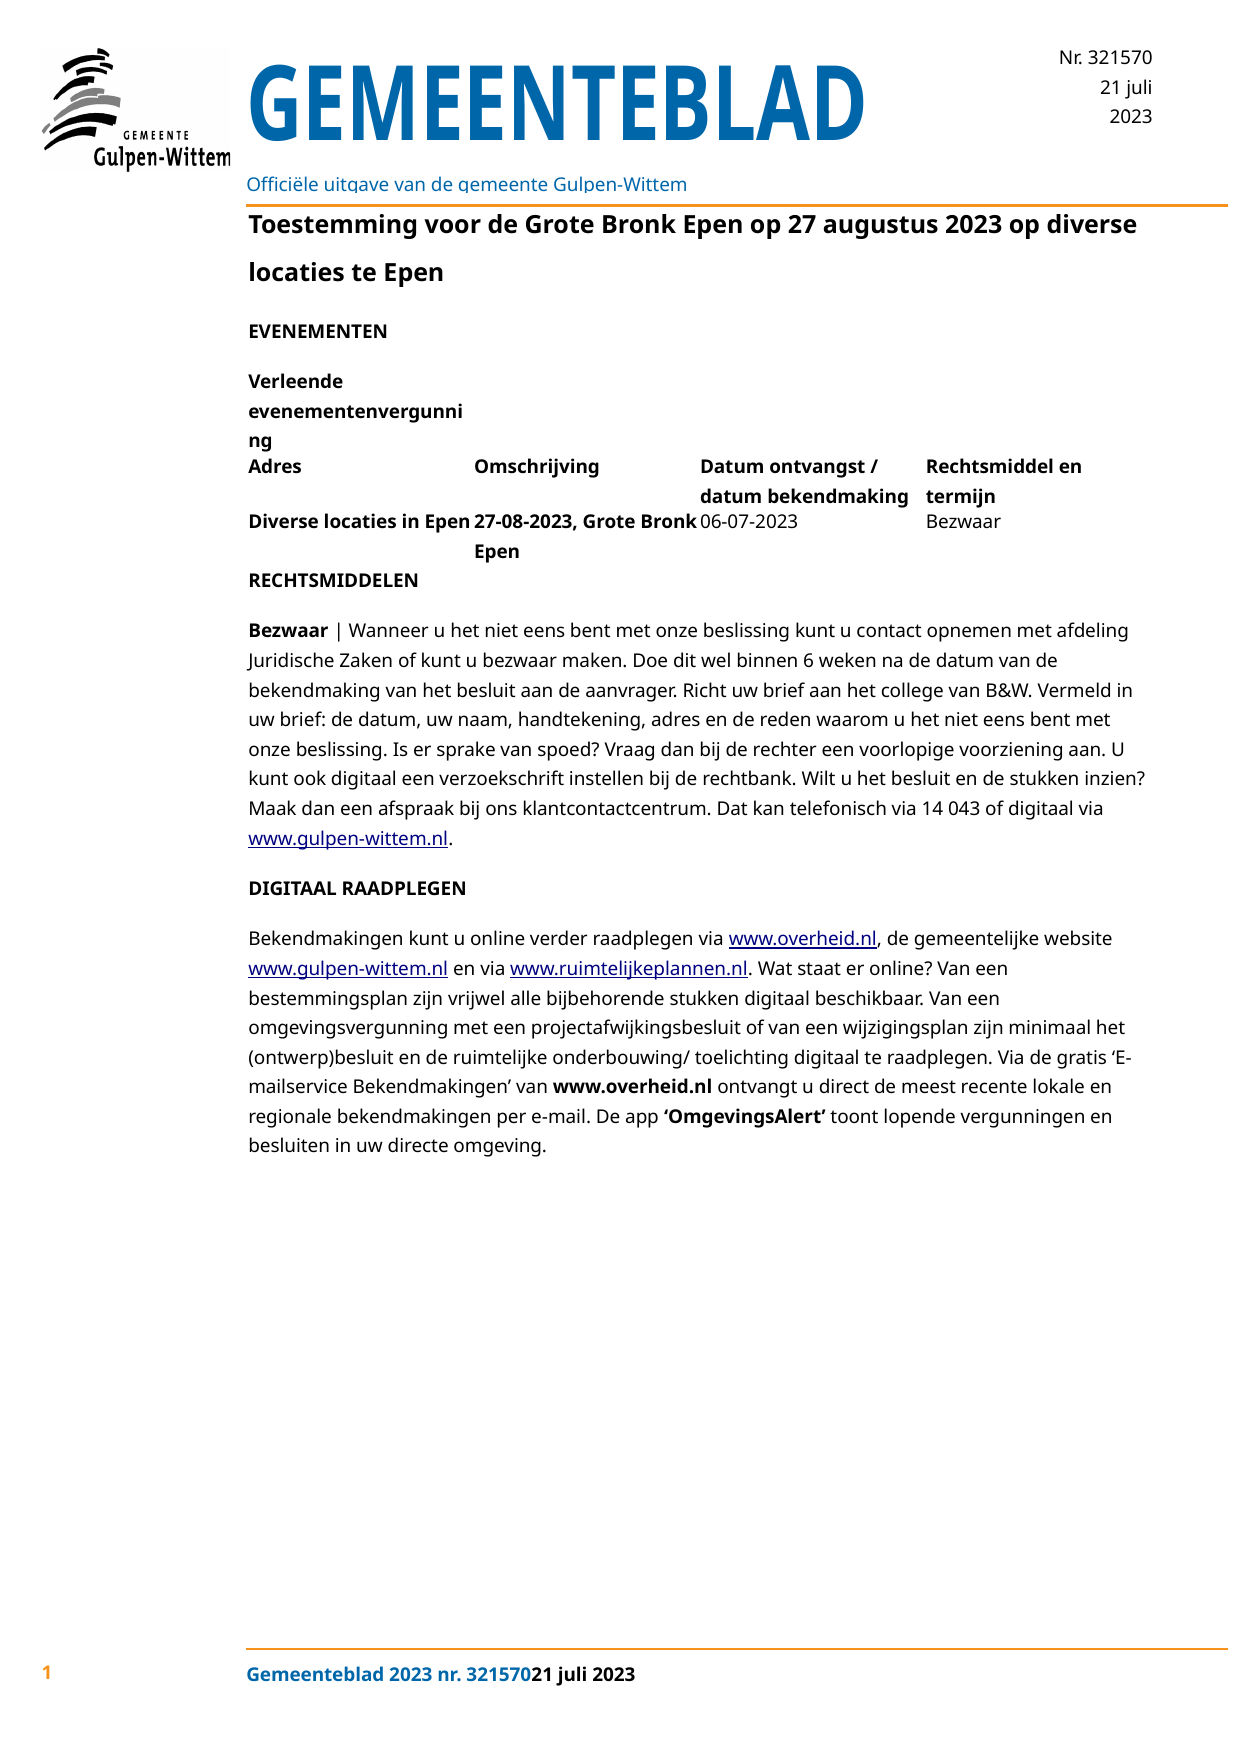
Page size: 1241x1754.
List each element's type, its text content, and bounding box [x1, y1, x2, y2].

text RECHTSMIDDELEN [248, 567, 1152, 593]
table_cell Datum ontvangst / datum bekendmaking [700, 453, 926, 509]
table_cell 27-08-2023, Grote Bronk Epen [474, 509, 700, 564]
text Bekendmakingen kunt u online verder raadplegen via www.overheid.nl, de gemeentelijke website www.gulpen-wittem.nl en via www.ruimtelijkeplannen.nl. Wat staat er online? Van een bestemmingsplan zijn vrijwel alle bijbehorende stukken digitaal beschikbaar. Van een omgevingsvergunning met een projectafwijkingsbesluit of van een wijzigingsplan zijn minimaal het (ontwerp)besluit en de ruimtelijke onderbouwing/ toelichting digitaal te raadplegen. Via de gratis ‘E-mailservice Bekendmakingen’ van www.overheid.nl ontvangt u direct de meest recente lokale en regionale bekendmakingen per e-mail. De app ‘OmgevingsAlert’ toont lopende vergunningen en besluiten in uw directe omgeving. [248, 926, 1152, 1158]
table_cell Adres [248, 453, 474, 509]
text DIGITAAL RAADPLEGEN [248, 875, 1152, 901]
table_header [474, 369, 700, 453]
table_cell Rechtsmiddel en termijn [926, 453, 1152, 509]
table_header [700, 369, 926, 453]
table_cell 06-07-2023 [700, 509, 926, 564]
text EVENEMENTEN [248, 318, 1152, 344]
table_cell Omschrijving [474, 453, 700, 509]
picture [41, 47, 231, 172]
table_cell Bezwaar [926, 509, 1152, 564]
table_header [926, 369, 1152, 453]
table_cell Diverse locaties in Epen [248, 509, 474, 564]
text Toestemming voor de Grote Bronk Epen op 27 augustus 2023 op diverse locaties te Epen [248, 207, 1152, 288]
table_header Verleende evenementenvergunning [248, 369, 474, 453]
text Bezwaar | Wanneer u het niet eens bent met onze beslissing kunt u contact opnemen met afdeling Juridische Zaken of kunt u bezwaar maken. Doe dit wel binnen 6 weken na de datum van de bekendmaking van het besluit aan de aanvrager. Richt uw brief aan het college van B&W. Vermeld in uw brief: de datum, uw naam, handtekening, adres en de reden waarom u het niet eens bent met onze beslissing. Is er sprake van spoed? Vraag dan bij de rechter een voorlopige voorziening aan. U kunt ook digitaal een verzoekschrift instellen bij de rechtbank. Wilt u het besluit en de stukken inzien? Maak dan een afspraak bij ons klantcontactcentrum. Dat kan telefonisch via 14 043 of digitaal via www.gulpen-wittem.nl. [248, 618, 1152, 850]
